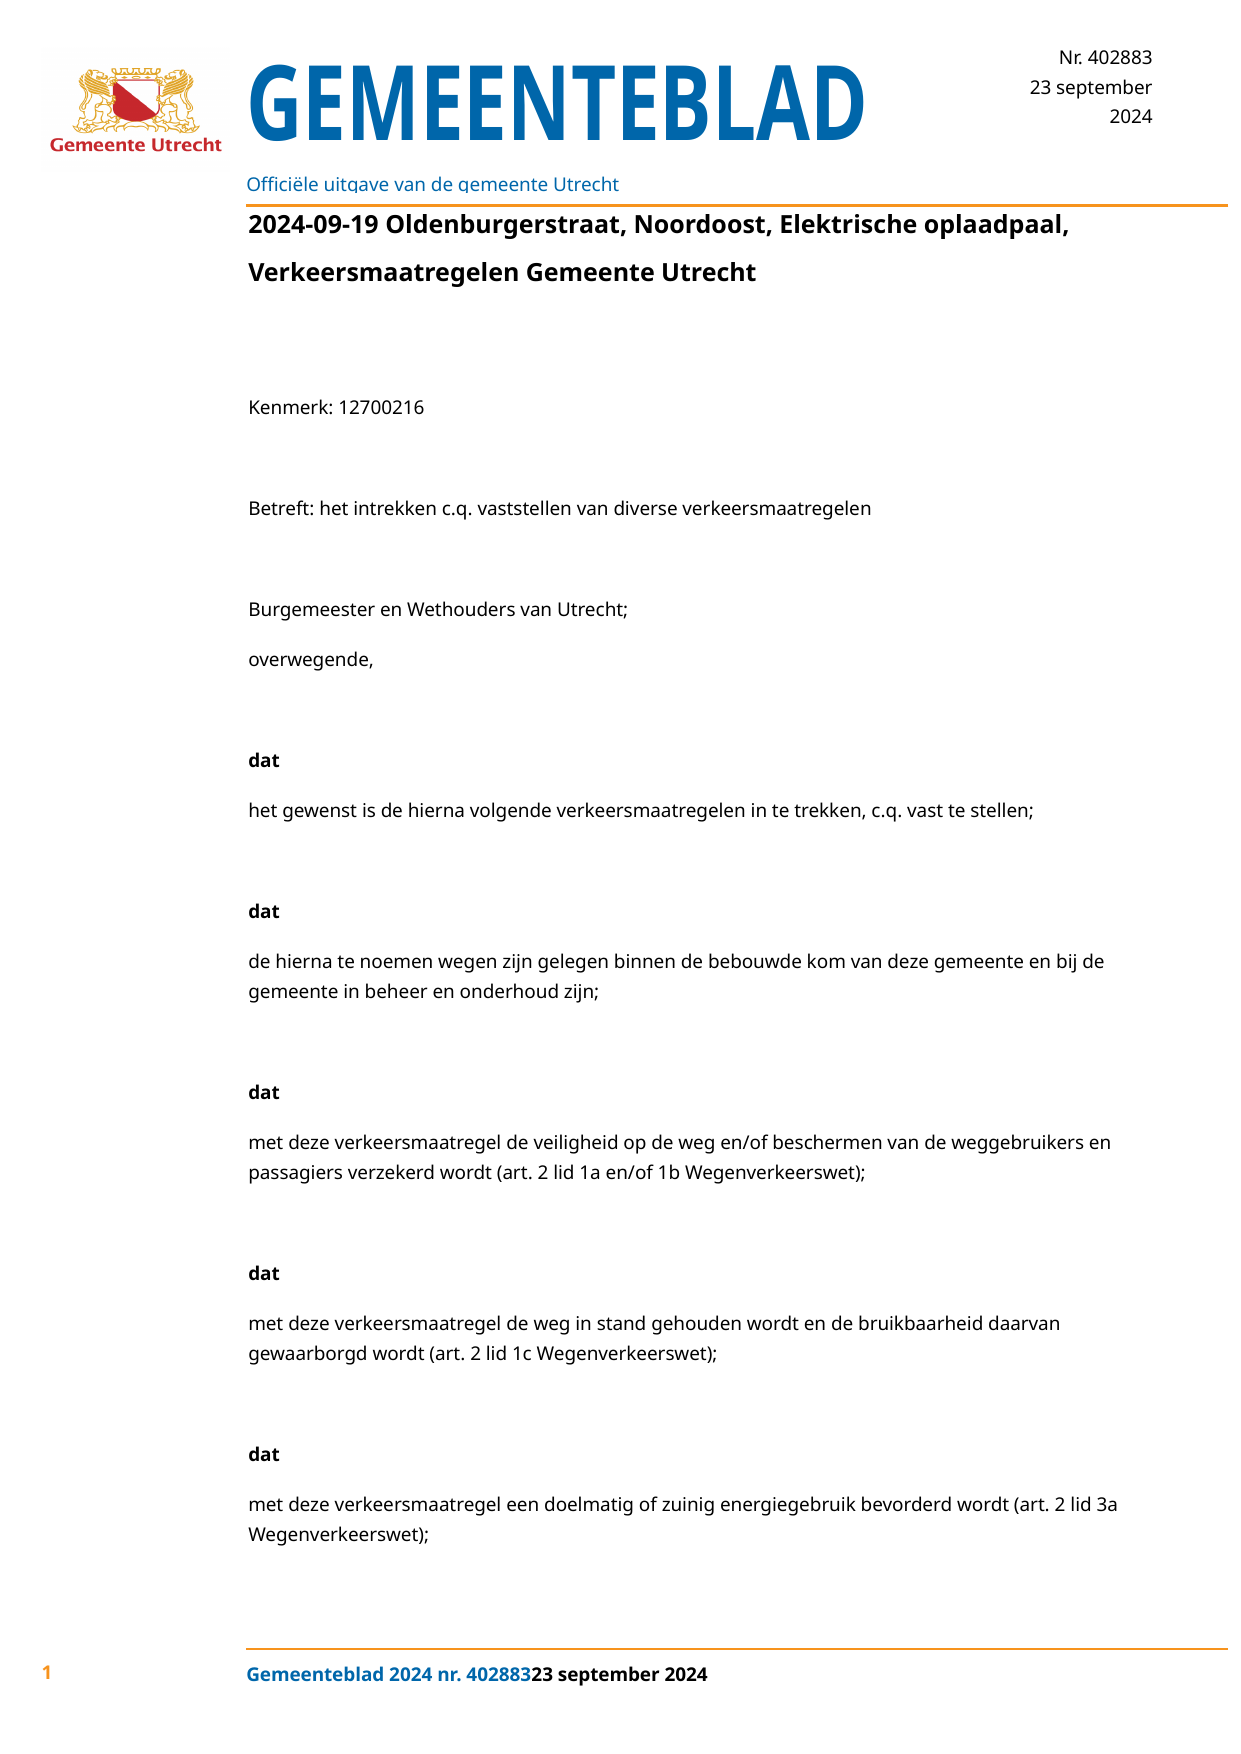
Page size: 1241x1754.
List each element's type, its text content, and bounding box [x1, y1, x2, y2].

picture [41, 47, 231, 172]
text met deze verkeersmaatregel de weg in stand gehouden wordt en de bruikbaarheid daarvan gewaarborgd wordt (art. 2 lid 1c Wegenverkeerswet); [248, 1310, 1152, 1366]
text dat [248, 898, 1152, 924]
text dat [248, 1260, 1152, 1286]
text met deze verkeersmaatregel een doelmatig of zuinig energiegebruik bevorderd wordt (art. 2 lid 3a Wegenverkeerswet); [248, 1491, 1152, 1546]
text dat [248, 1441, 1152, 1466]
text Burgemeester en Wethouders van Utrecht; [248, 596, 1152, 621]
text het gewenst is de hierna volgende verkeersmaatregelen in te trekken, c.q. vast te stellen; [248, 797, 1152, 823]
text dat [248, 747, 1152, 773]
text Betreft: het intrekken c.q. vaststellen van diverse verkeersmaatregelen [248, 495, 1152, 521]
text Kenmerk: 12700216 [248, 394, 1152, 420]
text 2024-09-19 Oldenburgerstraat, Noordoost, Elektrische oplaadpaal, Verkeersmaatregelen Gemeente Utrecht [248, 207, 1152, 288]
text de hierna te noemen wegen zijn gelegen binnen de bebouwde kom van deze gemeente en bij de gemeente in beheer en onderhoud zijn; [248, 949, 1152, 1004]
text met deze verkeersmaatregel de veiligheid op de weg en/of beschermen van de weggebruikers en passagiers verzekerd wordt (art. 2 lid 1a en/of 1b Wegenverkeerswet); [248, 1129, 1152, 1185]
text dat [248, 1079, 1152, 1105]
text overwegende, [248, 646, 1152, 672]
